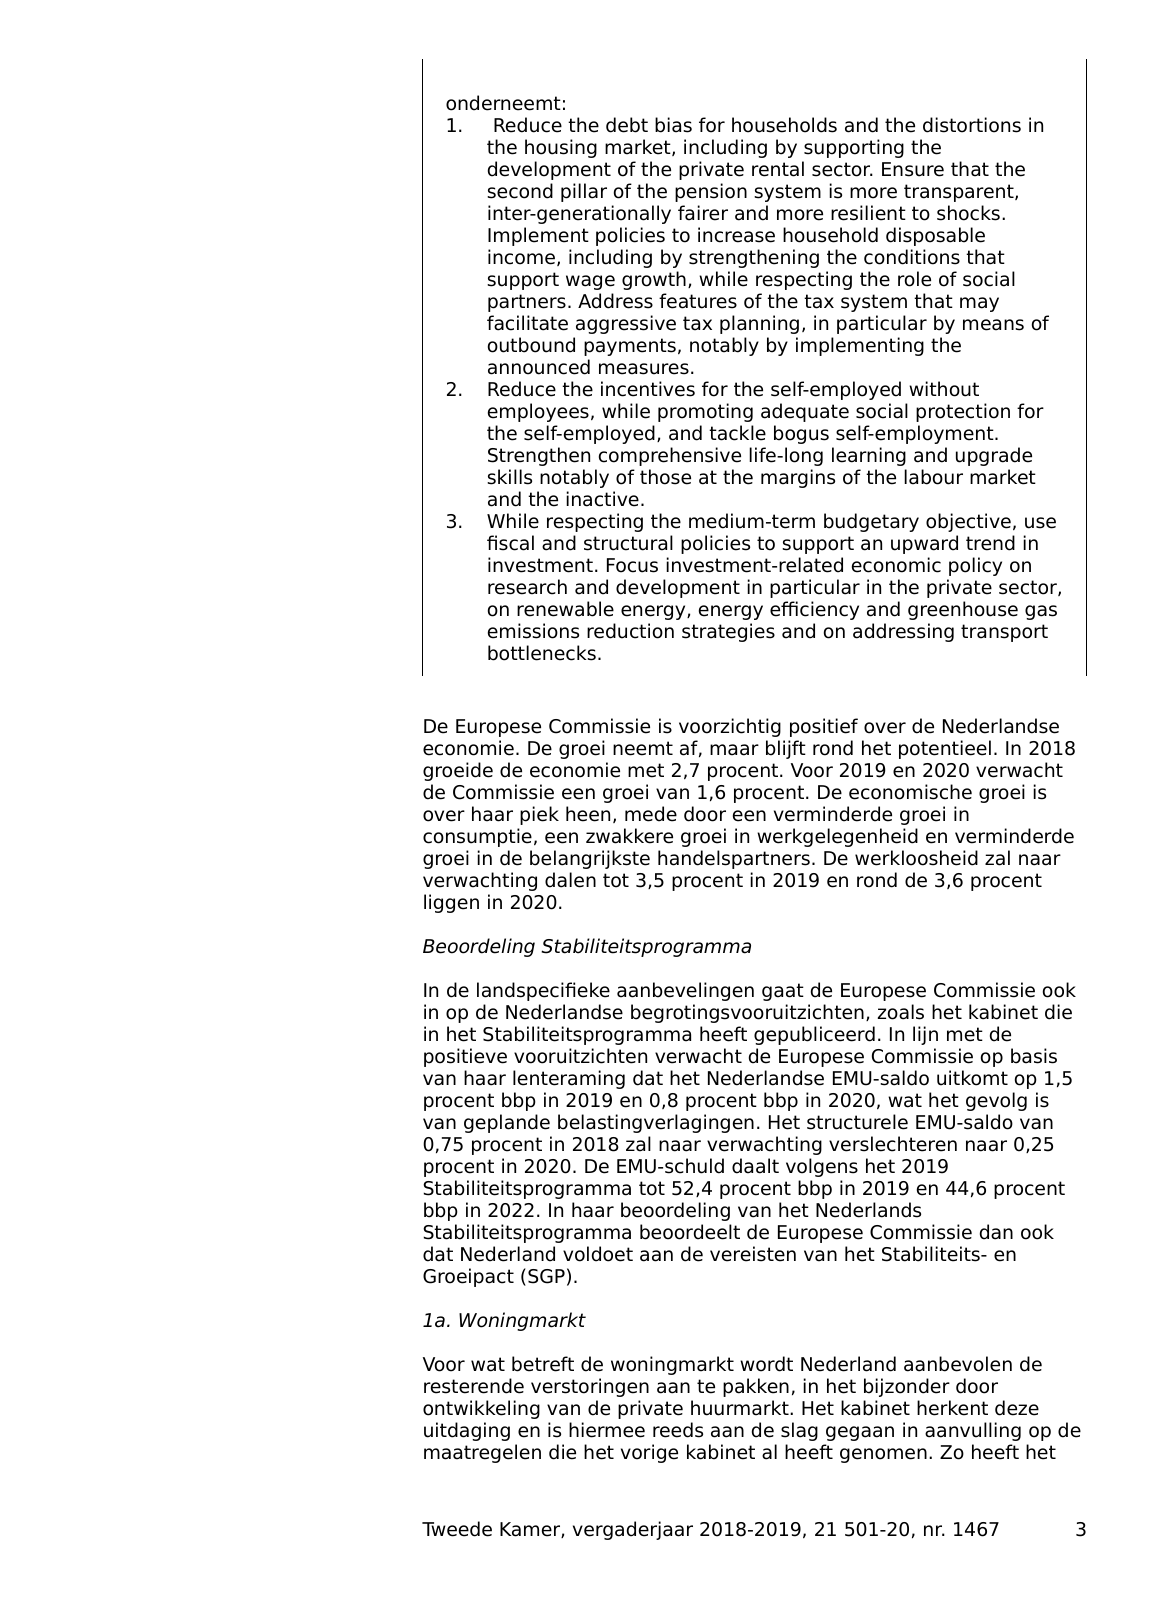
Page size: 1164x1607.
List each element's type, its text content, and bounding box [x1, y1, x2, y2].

table_header onderneemt: 1. Reduce the debt bias for households and the distortions in the housing market, including by supporting the development of the private rental sector. Ensure that the second pillar of the pension system is more transparent, inter-generationally fairer and more resilient to shocks. Implement policies to increase household disposable income, including by strengthening the conditions that support wage growth, while respecting the role of social partners. Address features of the tax system that may facilitate aggressive tax planning, in particular by means of outbound payments, notably by implementing the announced measures. 2. Reduce the incentives for the self-employed without employees, while promoting adequate social protection for the self-employed, and tackle bogus self-employment. Strengthen comprehensive life-long learning and upgrade skills notably of those at the margins of the labour market and the inactive. 3. While respecting the medium-term budgetary objective, use fiscal and structural policies to support an upward trend in investment. Focus investment-related economic policy on research and development in particular in the private sector, on renewable energy, energy efficiency and greenhouse gas emissions reduction strategies and on addressing transport bottlenecks. [423, 59, 1086, 676]
text De Europese Commissie is voorzichtig positief over de Nederlandse economie. De groei neemt af, maar blijft rond het potentieel. In 2018 groeide de economie met 2,7 procent. Voor 2019 en 2020 verwacht de Commissie een groei van 1,6 procent. De economische groei is over haar piek heen, mede door een verminderde groei in consumptie, een zwakkere groei in werkgelegenheid en verminderde groei in de belangrijkste handelspartners. De werkloosheid zal naar verwachting dalen tot 3,5 procent in 2019 en rond de 3,6 procent liggen in 2020. [422, 716, 1087, 914]
subtitle Beoordeling Stabiliteitsprogramma [422, 936, 1087, 958]
text In de landspecifieke aanbevelingen gaat de Europese Commissie ook in op de Nederlandse begrotingsvooruitzichten, zoals het kabinet die in het Stabiliteitsprogramma heeft gepubliceerd. In lijn met de positieve vooruitzichten verwacht de Europese Commissie op basis van haar lenteraming dat het Nederlandse EMU-saldo uitkomt op 1,5 procent bbp in 2019 en 0,8 procent bbp in 2020, wat het gevolg is van geplande belastingverlagingen. Het structurele EMU-saldo van 0,75 procent in 2018 zal naar verwachting verslechteren naar 0,25 procent in 2020. De EMU-schuld daalt volgens het 2019 Stabiliteitsprogramma tot 52,4 procent bbp in 2019 en 44,6 procent bbp in 2022. In haar beoordeling van het Nederlands Stabiliteitsprogramma beoordeelt de Europese Commissie dan ook dat Nederland voldoet aan de vereisten van het Stabiliteits- en Groeipact (SGP). [422, 980, 1087, 1288]
text Voor wat betreft de woningmarkt wordt Nederland aanbevolen de resterende verstoringen aan te pakken, in het bijzonder door ontwikkeling van de private huurmarkt. Het kabinet herkent deze uitdaging en is hiermee reeds aan de slag gegaan in aanvulling op de maatregelen die het vorige kabinet al heeft genomen. Zo heeft het [422, 1354, 1087, 1464]
subtitle 1a. Woningmarkt [422, 1310, 1087, 1332]
